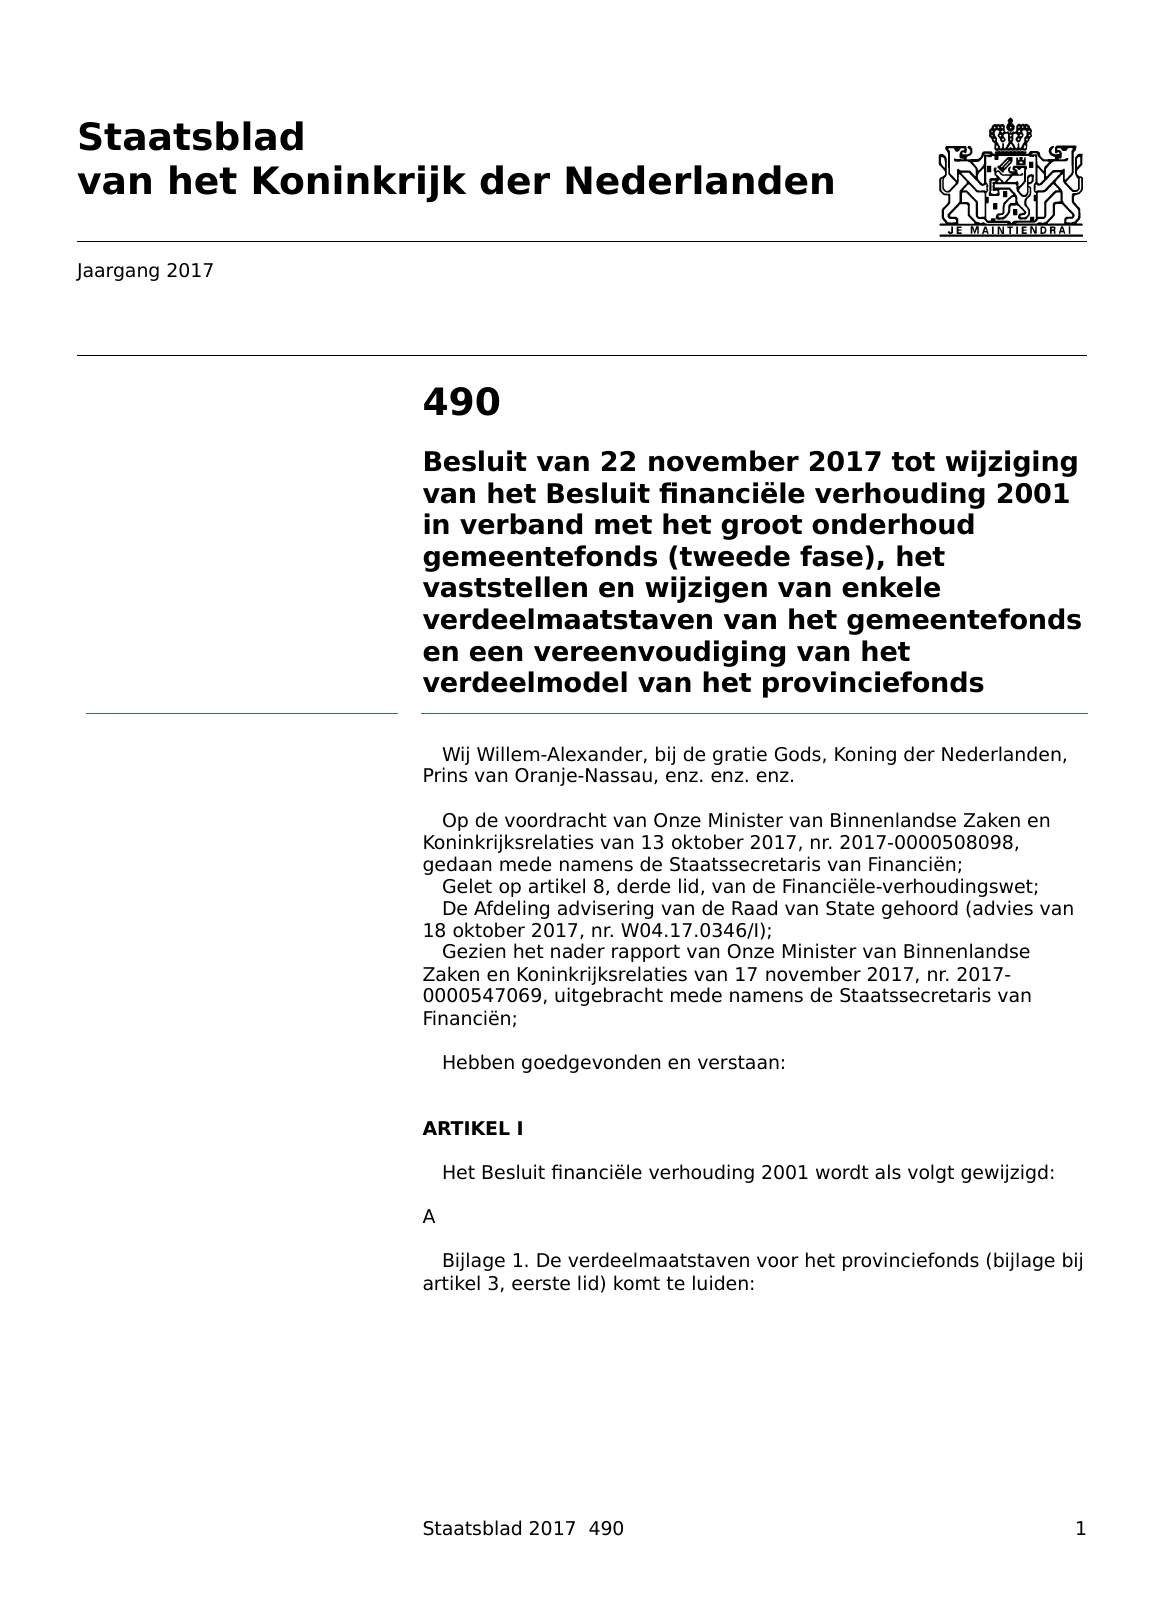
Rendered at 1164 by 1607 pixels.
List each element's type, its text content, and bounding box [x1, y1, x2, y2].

table_cell Jaargang 2017 [77, 242, 1087, 355]
text Gezien het nader rapport van Onze Minister van Binnenlandse Zaken en Koninkrijksrelaties van 17 november 2017, nr. 2017-0000547069, uitgebracht mede namens de Staatssecretaris van Financiën; [422, 941, 1087, 1029]
table_header Staatsblad van het Koninkrijk der Nederlanden [77, 100, 886, 241]
text Bijlage 1. De verdeelmaatstaven voor het provinciefonds (bijlage bij artikel 3, eerste lid) komt te luiden: [422, 1250, 1087, 1294]
subtitle 490 [422, 381, 1087, 424]
picture [936, 115, 1087, 240]
text Hebben goedgevonden en verstaan: [422, 1052, 1087, 1073]
text Het Besluit financiële verhouding 2001 wordt als volgt gewijzigd: [422, 1162, 1087, 1184]
subtitle ARTIKEL I [422, 1118, 1087, 1140]
text A [422, 1206, 1087, 1228]
text Op de voordracht van Onze Minister van Binnenlandse Zaken en Koninkrijksrelaties van 13 oktober 2017, nr. 2017-0000508098, gedaan mede namens de Staatssecretaris van Financiën; [422, 809, 1087, 876]
text Wij Willem-Alexander, bij de gratie Gods, Koning der Nederlanden, Prins van Oranje-Nassau, enz. enz. enz. [422, 743, 1087, 787]
text De Afdeling advisering van de Raad van State gehoord (advies van 18 oktober 2017, nr. W04.17.0346/I); [422, 897, 1087, 941]
table_header [886, 100, 1087, 241]
text Besluit van 22 november 2017 tot wijziging van het Besluit financiële verhouding 2001 in verband met het groot onderhoud gemeentefonds (tweede fase), het vaststellen en wijzigen van enkele verdeelmaatstaven van het gemeentefonds en een vereenvoudiging van het verdeelmodel van het provinciefonds [422, 447, 1087, 699]
text Gelet op artikel 8, derde lid, van de Financiële-verhoudingswet; [422, 876, 1087, 897]
